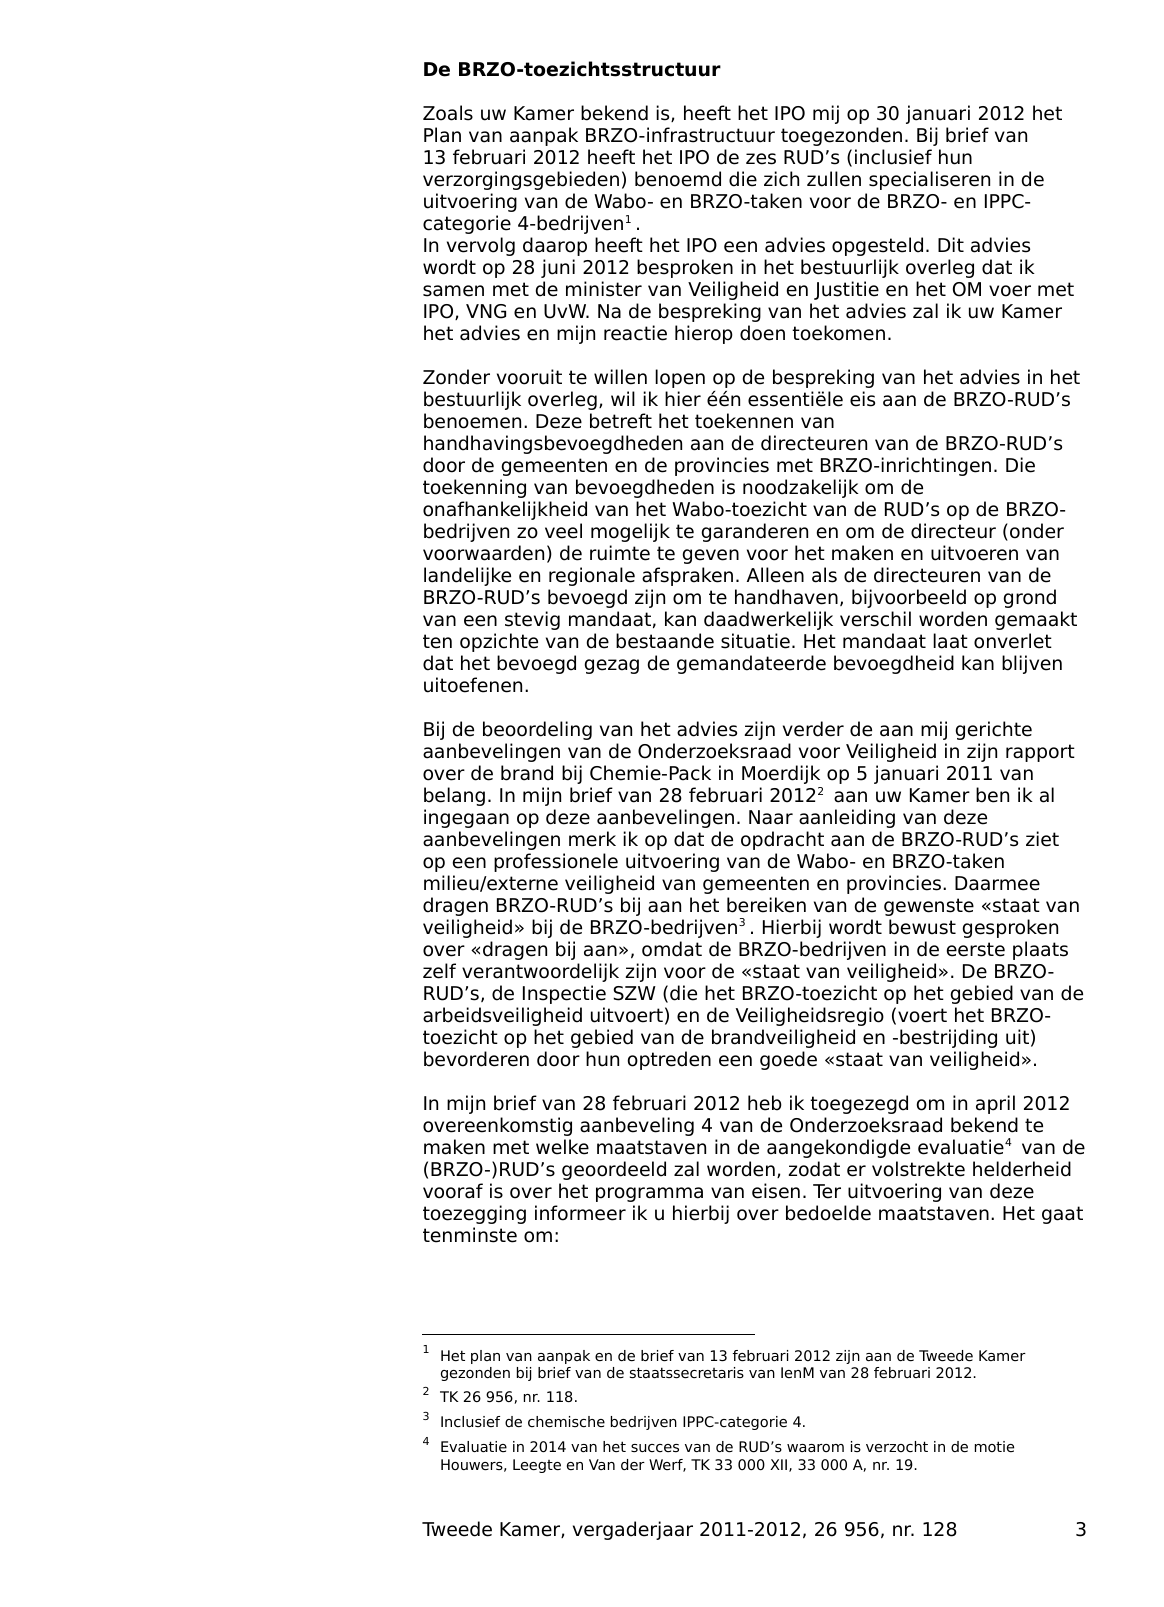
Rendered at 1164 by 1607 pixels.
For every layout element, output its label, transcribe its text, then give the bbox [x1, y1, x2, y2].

subtitle De BRZO-toezichtsstructuur [422, 59, 1087, 81]
text Zoals uw Kamer bekend is, heeft het IPO mij op 30 januari 2012 het Plan van aanpak BRZO-infrastructuur toegezonden. Bij brief van 13 februari 2012 heeft het IPO de zes RUD’s (inclusief hun verzorgingsgebieden) benoemd die zich zullen specialiseren in de uitvoering van de Wabo- en BRZO-taken voor de BRZO- en IPPC-categorie 4-bedrijven. [422, 103, 1087, 235]
text In mijn brief van 28 februari 2012 heb ik toegezegd om in april 2012 overeenkomstig aanbeveling 4 van de Onderzoeksraad bekend te maken met welke maatstaven in de aangekondigde evaluatie van de (BRZO-)RUD’s geoordeeld zal worden, zodat er volstrekte helderheid vooraf is over het programma van eisen. Ter uitvoering van deze toezegging informeer ik u hierbij over bedoelde maatstaven. Het gaat tenminste om: [422, 1093, 1087, 1247]
text TK 26 956, nr. 118. [422, 1385, 1087, 1407]
text Bij de beoordeling van het advies zijn verder de aan mij gerichte aanbevelingen van de Onderzoeksraad voor Veiligheid in zijn rapport over de brand bij Chemie-Pack in Moerdijk op 5 januari 2011 van belang. In mijn brief van 28 februari 2012 aan uw Kamer ben ik al ingegaan op deze aanbevelingen. Naar aanleiding van deze aanbevelingen merk ik op dat de opdracht aan de BRZO-RUD’s ziet op een professionele uitvoering van de Wabo- en BRZO-taken milieu/externe veiligheid van gemeenten en provincies. Daarmee dragen BRZO-RUD’s bij aan het bereiken van de gewenste «staat van veiligheid» bij de BRZO-bedrijven. Hierbij wordt bewust gesproken over «dragen bij aan», omdat de BRZO-bedrijven in de eerste plaats zelf verantwoordelijk zijn voor de «staat van veiligheid». De BRZO-RUD’s, de Inspectie SZW (die het BRZO-toezicht op het gebied van de arbeidsveiligheid uitvoert) en de Veiligheidsregio (voert het BRZO-toezicht op het gebied van de brandveiligheid en -bestrijding uit) bevorderen door hun optreden een goede «staat van veiligheid». [422, 719, 1087, 1071]
text Zonder vooruit te willen lopen op de bespreking van het advies in het bestuurlijk overleg, wil ik hier één essentiële eis aan de BRZO-RUD’s benoemen. Deze betreft het toekennen van handhavingsbevoegdheden aan de directeuren van de BRZO-RUD’s door de gemeenten en de provincies met BRZO-inrichtingen. Die toekenning van bevoegdheden is noodzakelijk om de onafhankelijkheid van het Wabo-toezicht van de RUD’s op de BRZO-bedrijven zo veel mogelijk te garanderen en om de directeur (onder voorwaarden) de ruimte te geven voor het maken en uitvoeren van landelijke en regionale afspraken. Alleen als de directeuren van de BRZO-RUD’s bevoegd zijn om te handhaven, bijvoorbeeld op grond van een stevig mandaat, kan daadwerkelijk verschil worden gemaakt ten opzichte van de bestaande situatie. Het mandaat laat onverlet dat het bevoegd gezag de gemandateerde bevoegdheid kan blijven uitoefenen. [422, 367, 1087, 697]
text In vervolg daarop heeft het IPO een advies opgesteld. Dit advies wordt op 28 juni 2012 besproken in het bestuurlijk overleg dat ik samen met de minister van Veiligheid en Justitie en het OM voer met IPO, VNG en UvW. Na de bespreking van het advies zal ik uw Kamer het advies en mijn reactie hierop doen toekomen. [422, 235, 1087, 345]
text Evaluatie in 2014 van het succes van de RUD’s waarom is verzocht in de motie Houwers, Leegte en Van der Werf, TK 33 000 XII, 33 000 A, nr. 19. [422, 1435, 1087, 1474]
text Het plan van aanpak en de brief van 13 februari 2012 zijn aan de Tweede Kamer gezonden bij brief van de staatssecretaris van IenM van 28 februari 2012. [422, 1343, 1087, 1382]
text Inclusief de chemische bedrijven IPPC-categorie 4. [422, 1410, 1087, 1432]
